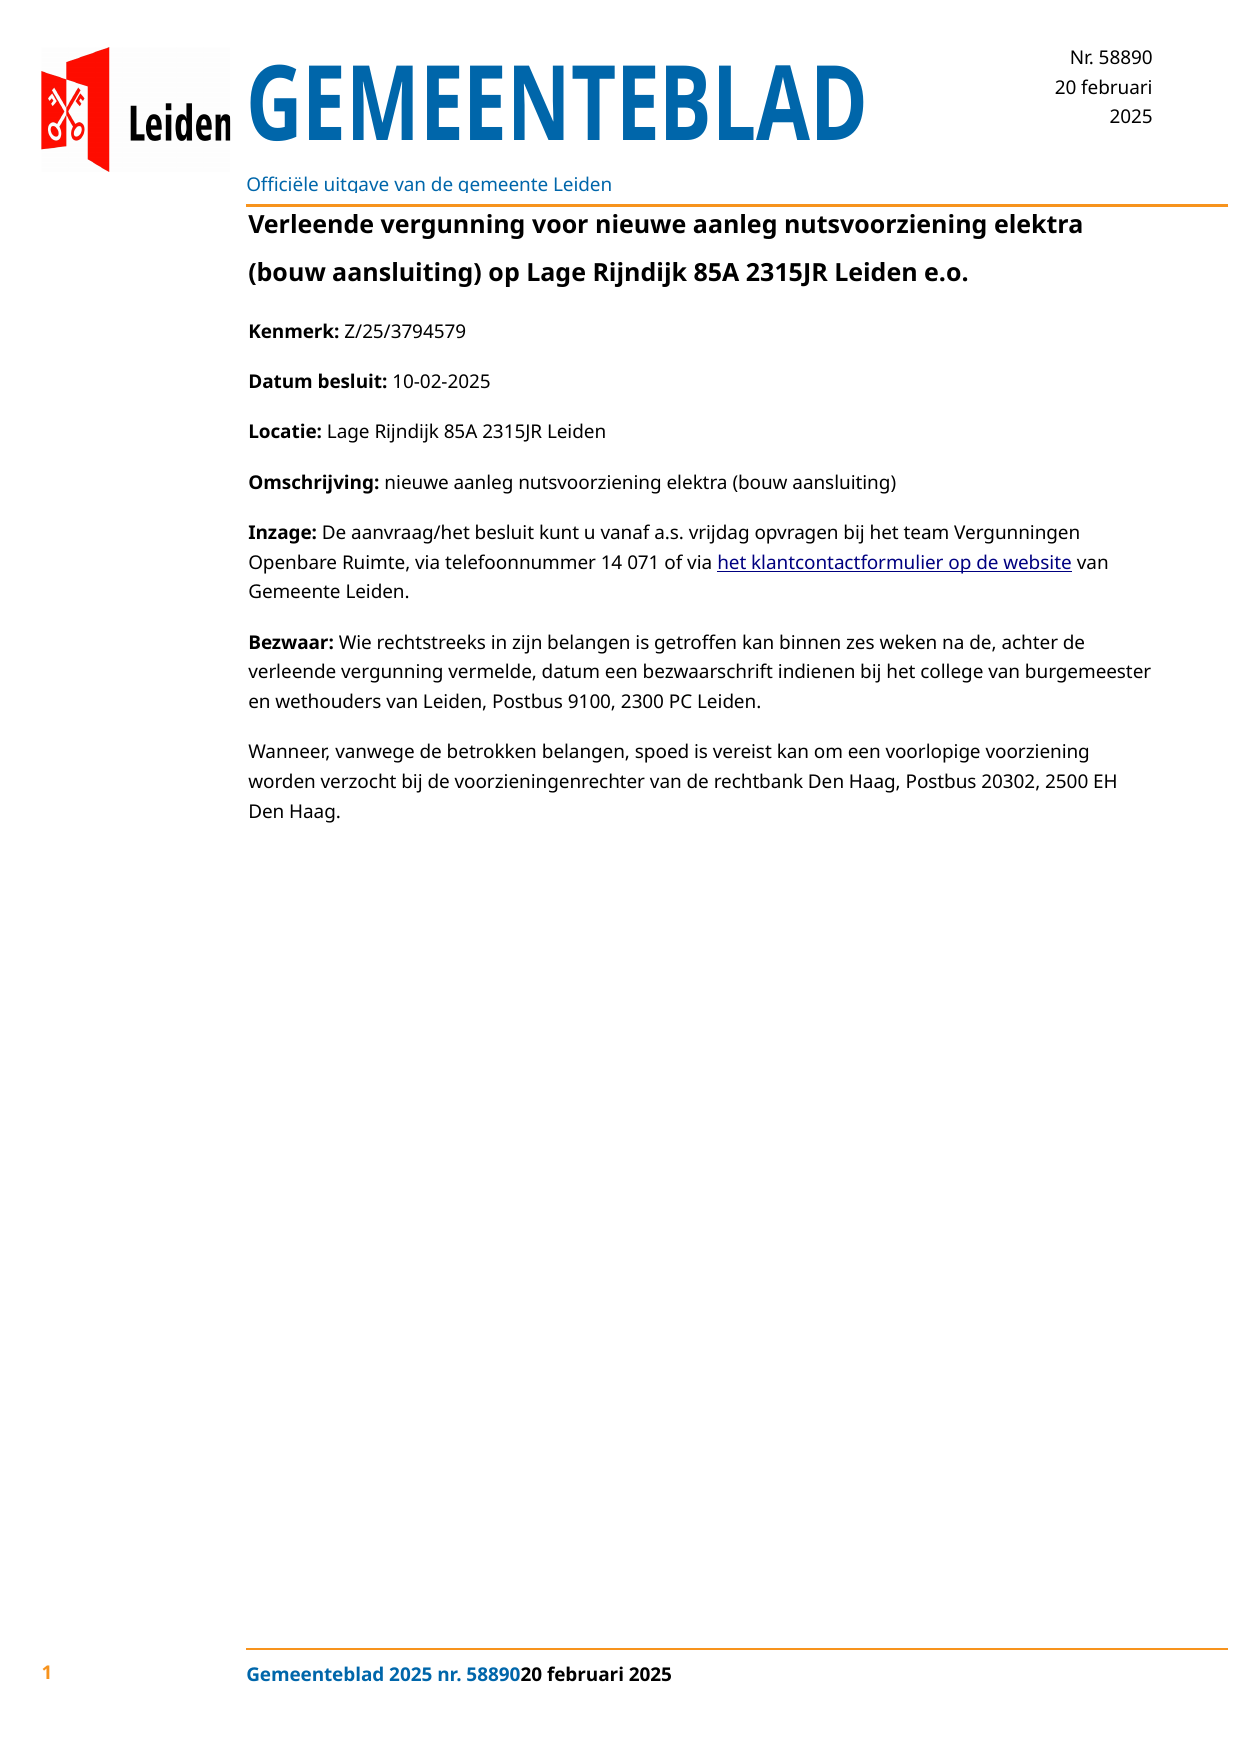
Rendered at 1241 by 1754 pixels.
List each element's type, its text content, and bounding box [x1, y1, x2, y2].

text Inzage: De aanvraag/het besluit kunt u vanaf a.s. vrijdag opvragen bij het team Vergunningen Openbare Ruimte, via telefoonnummer 14 071 of via het klantcontactformulier op de website van Gemeente Leiden. [248, 519, 1152, 604]
text Wanneer, vanwege de betrokken belangen, spoed is vereist kan om een voorlopige voorziening worden verzocht bij de voorzieningenrechter van de rechtbank Den Haag, Postbus 20302, 2500 EH Den Haag. [248, 739, 1152, 824]
text Kenmerk: Z/25/3794579 [248, 318, 1152, 344]
text Omschrijving: nieuwe aanleg nutsvoorziening elektra (bouw aansluiting) [248, 469, 1152, 495]
text Datum besluit: 10-02-2025 [248, 368, 1152, 394]
text Locatie: Lage Rijndijk 85A 2315JR Leiden [248, 419, 1152, 444]
text Verleende vergunning voor nieuwe aanleg nutsvoorziening elektra (bouw aansluiting) op Lage Rijndijk 85A 2315JR Leiden e.o. [248, 207, 1152, 288]
text Bezwaar: Wie rechtstreeks in zijn belangen is getroffen kan binnen zes weken na de, achter de verleende vergunning vermelde, datum een bezwaarschrift indienen bij het college van burgemeester en wethouders van Leiden, Postbus 9100, 2300 PC Leiden. [248, 629, 1152, 714]
picture [41, 47, 231, 172]
